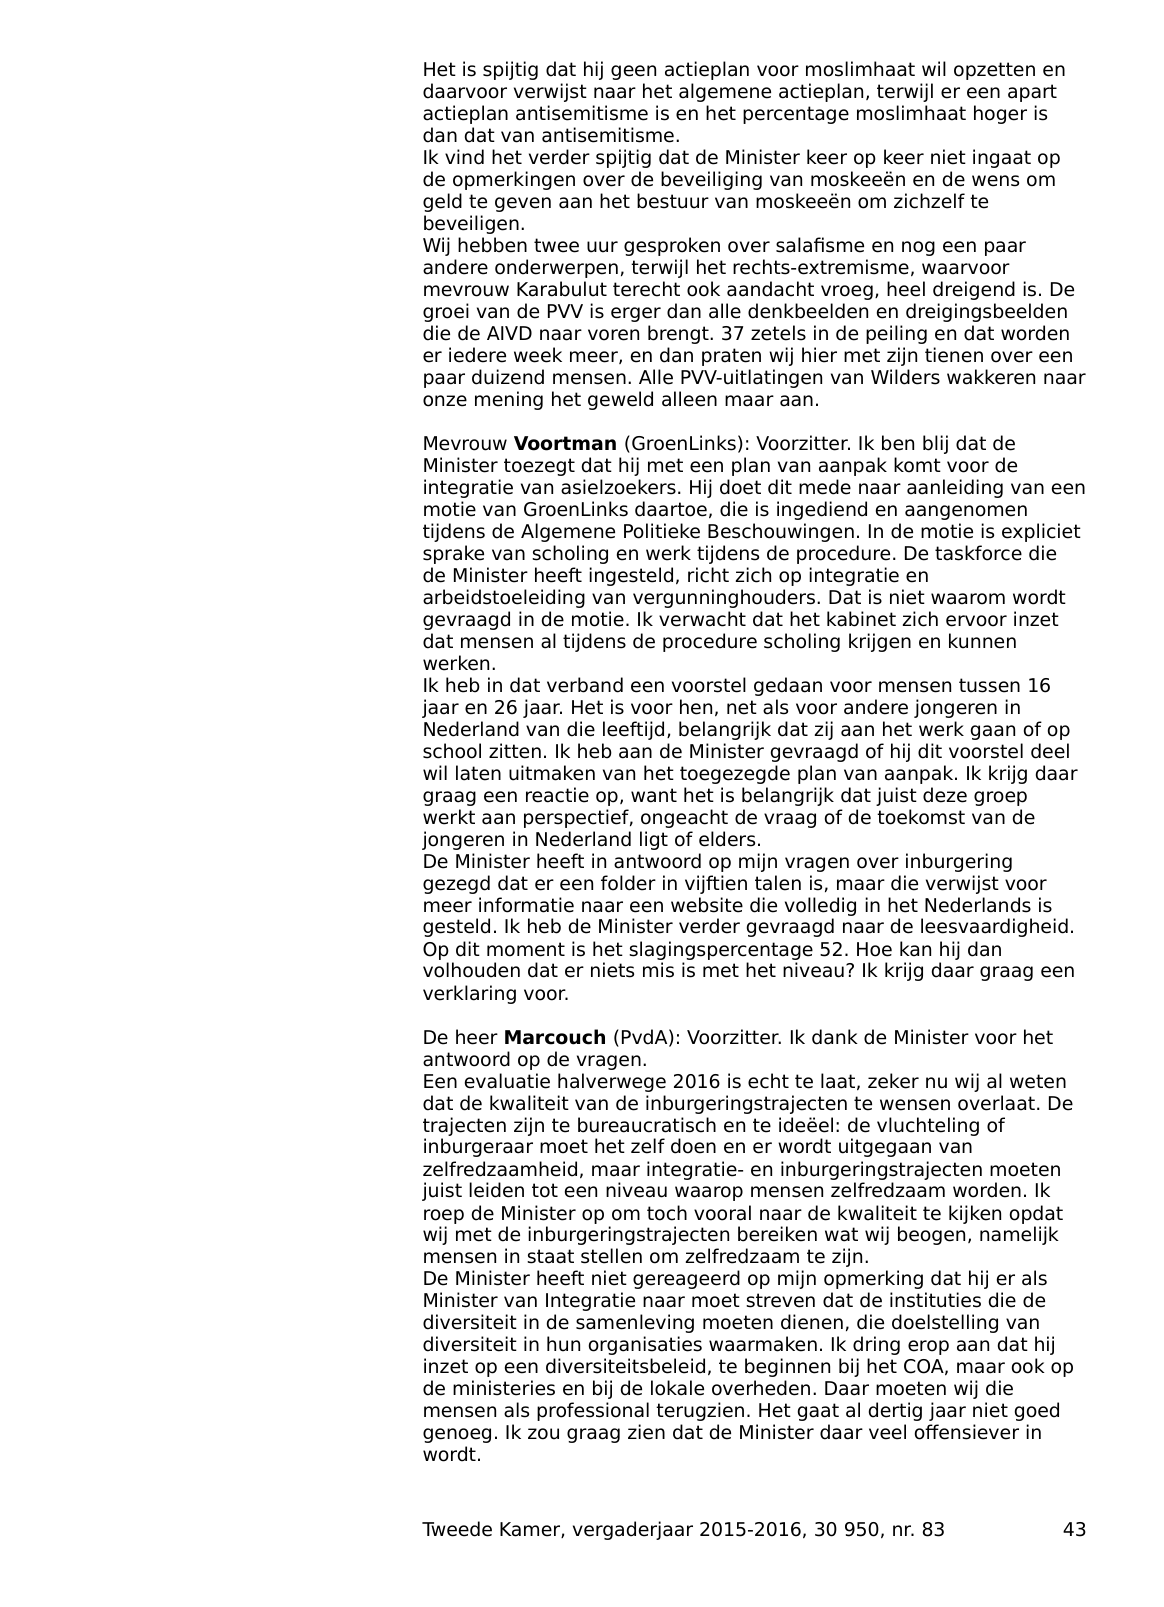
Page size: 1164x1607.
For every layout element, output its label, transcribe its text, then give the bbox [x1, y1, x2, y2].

text Het is spijtig dat hij geen actieplan voor moslimhaat wil opzetten en daarvoor verwijst naar het algemene actieplan, terwijl er een apart actieplan antisemitisme is en het percentage moslimhaat hoger is dan dat van antisemitisme. [422, 59, 1087, 147]
text Mevrouw Voortman (GroenLinks): Voorzitter. Ik ben blij dat de Minister toezegt dat hij met een plan van aanpak komt voor de integratie van asielzoekers. Hij doet dit mede naar aanleiding van een motie van GroenLinks daartoe, die is ingediend en aangenomen tijdens de Algemene Politieke Beschouwingen. In de motie is expliciet sprake van scholing en werk tijdens de procedure. De taskforce die de Minister heeft ingesteld, richt zich op integratie en arbeidstoeleiding van vergunninghouders. Dat is niet waarom wordt gevraagd in de motie. Ik verwacht dat het kabinet zich ervoor inzet dat mensen al tijdens de procedure scholing krijgen en kunnen werken. [422, 433, 1087, 675]
text Een evaluatie halverwege 2016 is echt te laat, zeker nu wij al weten dat de kwaliteit van de inburgeringstrajecten te wensen overlaat. De trajecten zijn te bureaucratisch en te ideëel: de vluchteling of inburgeraar moet het zelf doen en er wordt uitgegaan van zelfredzaamheid, maar integratie- en inburgeringstrajecten moeten juist leiden tot een niveau waarop mensen zelfredzaam worden. Ik roep de Minister op om toch vooral naar de kwaliteit te kijken opdat wij met de inburgeringstrajecten bereiken wat wij beogen, namelijk mensen in staat stellen om zelfredzaam te zijn. [422, 1071, 1087, 1268]
text Ik vind het verder spijtig dat de Minister keer op keer niet ingaat op de opmerkingen over de beveiliging van moskeeën en de wens om geld te geven aan het bestuur van moskeeën om zichzelf te beveiligen. [422, 147, 1087, 235]
text Wij hebben twee uur gesproken over salafisme en nog een paar andere onderwerpen, terwijl het rechts-extremisme, waarvoor mevrouw Karabulut terecht ook aandacht vroeg, heel dreigend is. De groei van de PVV is erger dan alle denkbeelden en dreigingsbeelden die de AIVD naar voren brengt. 37 zetels in de peiling en dat worden er iedere week meer, en dan praten wij hier met zijn tienen over een paar duizend mensen. Alle PVV-uitlatingen van Wilders wakkeren naar onze mening het geweld alleen maar aan. [422, 235, 1087, 411]
text De Minister heeft in antwoord op mijn vragen over inburgering gezegd dat er een folder in vijftien talen is, maar die verwijst voor meer informatie naar een website die volledig in het Nederlands is gesteld. Ik heb de Minister verder gevraagd naar de leesvaardigheid. Op dit moment is het slagingspercentage 52. Hoe kan hij dan volhouden dat er niets mis is met het niveau? Ik krijg daar graag een verklaring voor. [422, 851, 1087, 1004]
text Ik heb in dat verband een voorstel gedaan voor mensen tussen 16 jaar en 26 jaar. Het is voor hen, net als voor andere jongeren in Nederland van die leeftijd, belangrijk dat zij aan het werk gaan of op school zitten. Ik heb aan de Minister gevraagd of hij dit voorstel deel wil laten uitmaken van het toegezegde plan van aanpak. Ik krijg daar graag een reactie op, want het is belangrijk dat juist deze groep werkt aan perspectief, ongeacht de vraag of de toekomst van de jongeren in Nederland ligt of elders. [422, 675, 1087, 851]
text De heer Marcouch (PvdA): Voorzitter. Ik dank de Minister voor het antwoord op de vragen. [422, 1027, 1087, 1071]
text De Minister heeft niet gereageerd op mijn opmerking dat hij er als Minister van Integratie naar moet streven dat de instituties die de diversiteit in de samenleving moeten dienen, die doelstelling van diversiteit in hun organisaties waarmaken. Ik dring erop aan dat hij inzet op een diversiteitsbeleid, te beginnen bij het COA, maar ook op de ministeries en bij de lokale overheden. Daar moeten wij die mensen als professional terugzien. Het gaat al dertig jaar niet goed genoeg. Ik zou graag zien dat de Minister daar veel offensiever in wordt. [422, 1268, 1087, 1466]
